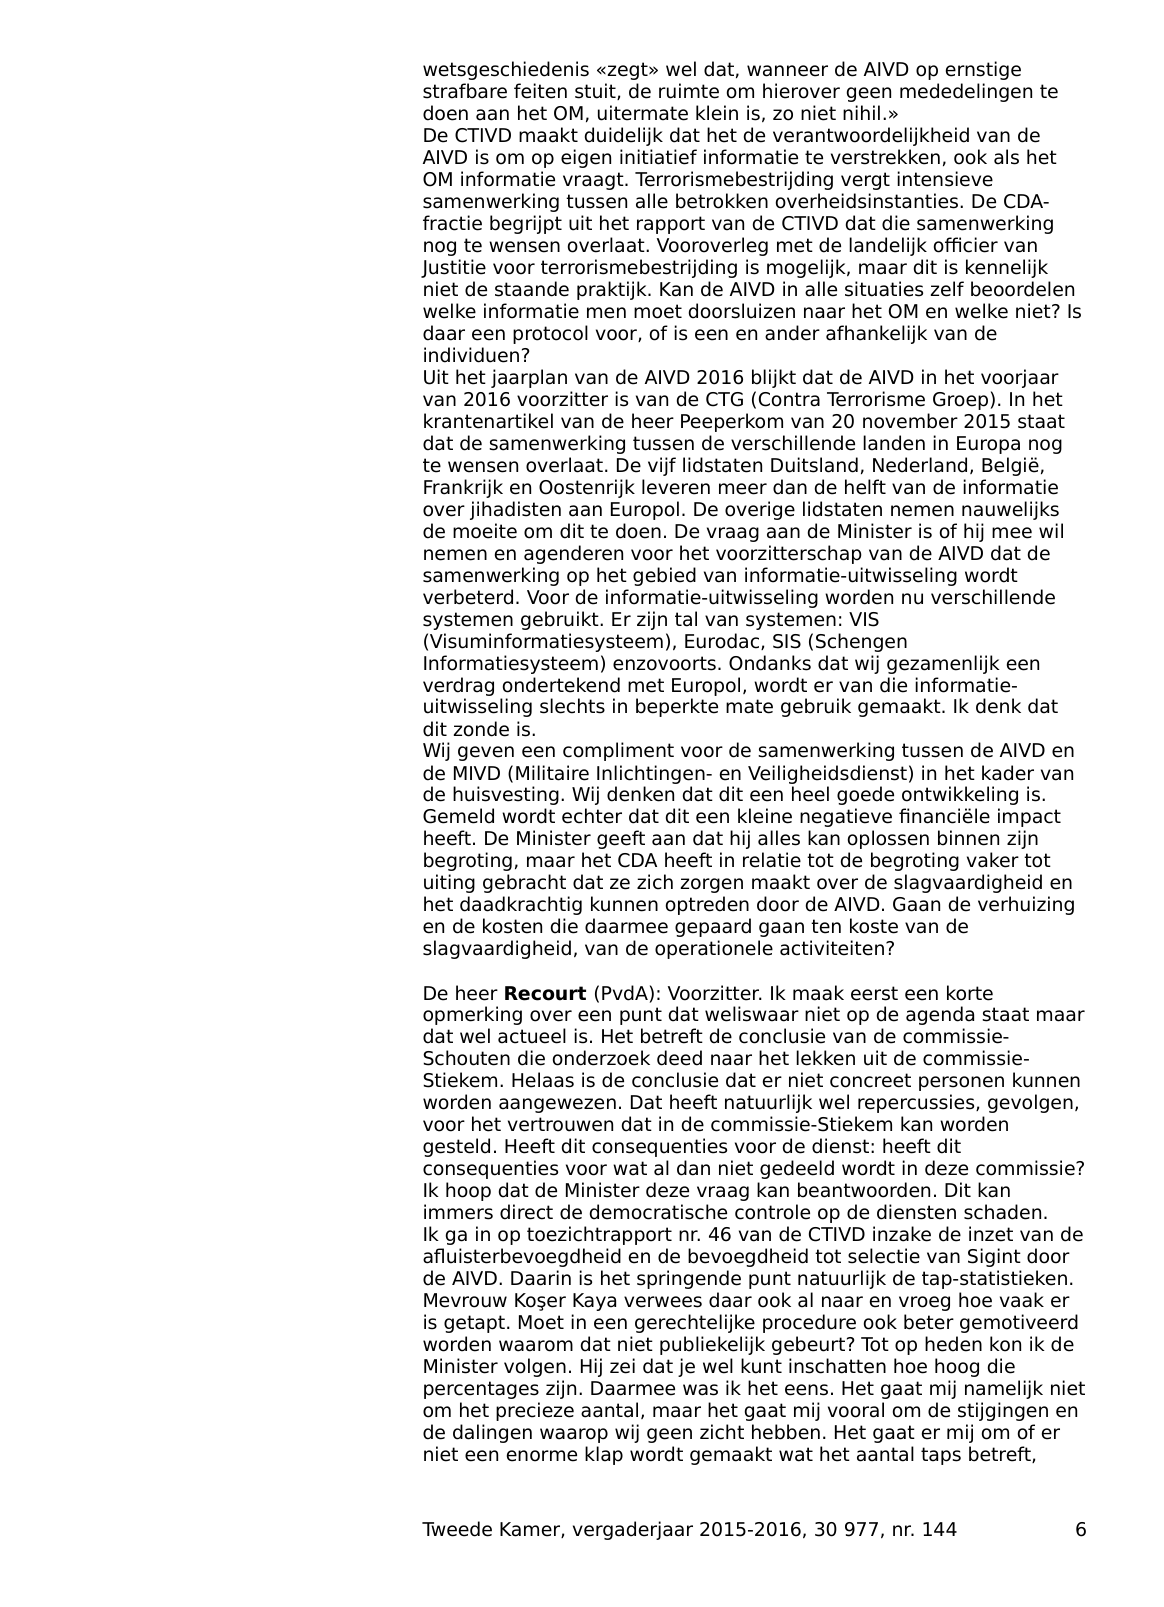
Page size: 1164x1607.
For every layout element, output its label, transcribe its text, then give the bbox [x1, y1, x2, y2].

text wetsgeschiedenis «zegt» wel dat, wanneer de AIVD op ernstige strafbare feiten stuit, de ruimte om hierover geen mededelingen te doen aan het OM, uitermate klein is, zo niet nihil.» [422, 59, 1087, 125]
text De CTIVD maakt duidelijk dat het de verantwoordelijkheid van de AIVD is om op eigen initiatief informatie te verstrekken, ook als het OM informatie vraagt. Terrorismebestrijding vergt intensieve samenwerking tussen alle betrokken overheidsinstanties. De CDA-fractie begrijpt uit het rapport van de CTIVD dat die samenwerking nog te wensen overlaat. Vooroverleg met de landelijk officier van Justitie voor terrorismebestrijding is mogelijk, maar dit is kennelijk niet de staande praktijk. Kan de AIVD in alle situaties zelf beoordelen welke informatie men moet doorsluizen naar het OM en welke niet? Is daar een protocol voor, of is een en ander afhankelijk van de individuen? [422, 125, 1087, 367]
text De heer Recourt (PvdA): Voorzitter. Ik maak eerst een korte opmerking over een punt dat weliswaar niet op de agenda staat maar dat wel actueel is. Het betreft de conclusie van de commissie-Schouten die onderzoek deed naar het lekken uit de commissie-Stiekem. Helaas is de conclusie dat er niet concreet personen kunnen worden aangewezen. Dat heeft natuurlijk wel repercussies, gevolgen, voor het vertrouwen dat in de commissie-Stiekem kan worden gesteld. Heeft dit consequenties voor de dienst: heeft dit consequenties voor wat al dan niet gedeeld wordt in deze commissie? Ik hoop dat de Minister deze vraag kan beantwoorden. Dit kan immers direct de democratische controle op de diensten schaden. [422, 982, 1087, 1224]
text Wij geven een compliment voor de samenwerking tussen de AIVD en de MIVD (Militaire Inlichtingen- en Veiligheidsdienst) in het kader van de huisvesting. Wij denken dat dit een heel goede ontwikkeling is. Gemeld wordt echter dat dit een kleine negatieve financiële impact heeft. De Minister geeft aan dat hij alles kan oplossen binnen zijn begroting, maar het CDA heeft in relatie tot de begroting vaker tot uiting gebracht dat ze zich zorgen maakt over de slagvaardigheid en het daadkrachtig kunnen optreden door de AIVD. Gaan de verhuizing en de kosten die daarmee gepaard gaan ten koste van de slagvaardigheid, van de operationele activiteiten? [422, 740, 1087, 960]
text Ik ga in op toezichtrapport nr. 46 van de CTIVD inzake de inzet van de afluisterbevoegdheid en de bevoegdheid tot selectie van Sigint door de AIVD. Daarin is het springende punt natuurlijk de tap-statistieken. Mevrouw Koşer Kaya verwees daar ook al naar en vroeg hoe vaak er is getapt. Moet in een gerechtelijke procedure ook beter gemotiveerd worden waarom dat niet publiekelijk gebeurt? Tot op heden kon ik de Minister volgen. Hij zei dat je wel kunt inschatten hoe hoog die percentages zijn. Daarmee was ik het eens. Het gaat mij namelijk niet om het precieze aantal, maar het gaat mij vooral om de stijgingen en de dalingen waarop wij geen zicht hebben. Het gaat er mij om of er niet een enorme klap wordt gemaakt wat het aantal taps betreft, [422, 1224, 1087, 1466]
text Uit het jaarplan van de AIVD 2016 blijkt dat de AIVD in het voorjaar van 2016 voorzitter is van de CTG (Contra Terrorisme Groep). In het krantenartikel van de heer Peeperkom van 20 november 2015 staat dat de samenwerking tussen de verschillende landen in Europa nog te wensen overlaat. De vijf lidstaten Duitsland, Nederland, België, Frankrijk en Oostenrijk leveren meer dan de helft van de informatie over jihadisten aan Europol. De overige lidstaten nemen nauwelijks de moeite om dit te doen. De vraag aan de Minister is of hij mee wil nemen en agenderen voor het voorzitterschap van de AIVD dat de samenwerking op het gebied van informatie-uitwisseling wordt verbeterd. Voor de informatie-uitwisseling worden nu verschillende systemen gebruikt. Er zijn tal van systemen: VIS (Visuminformatiesysteem), Eurodac, SIS (Schengen Informatiesysteem) enzovoorts. Ondanks dat wij gezamenlijk een verdrag ondertekend met Europol, wordt er van die informatie-uitwisseling slechts in beperkte mate gebruik gemaakt. Ik denk dat dit zonde is. [422, 367, 1087, 740]
